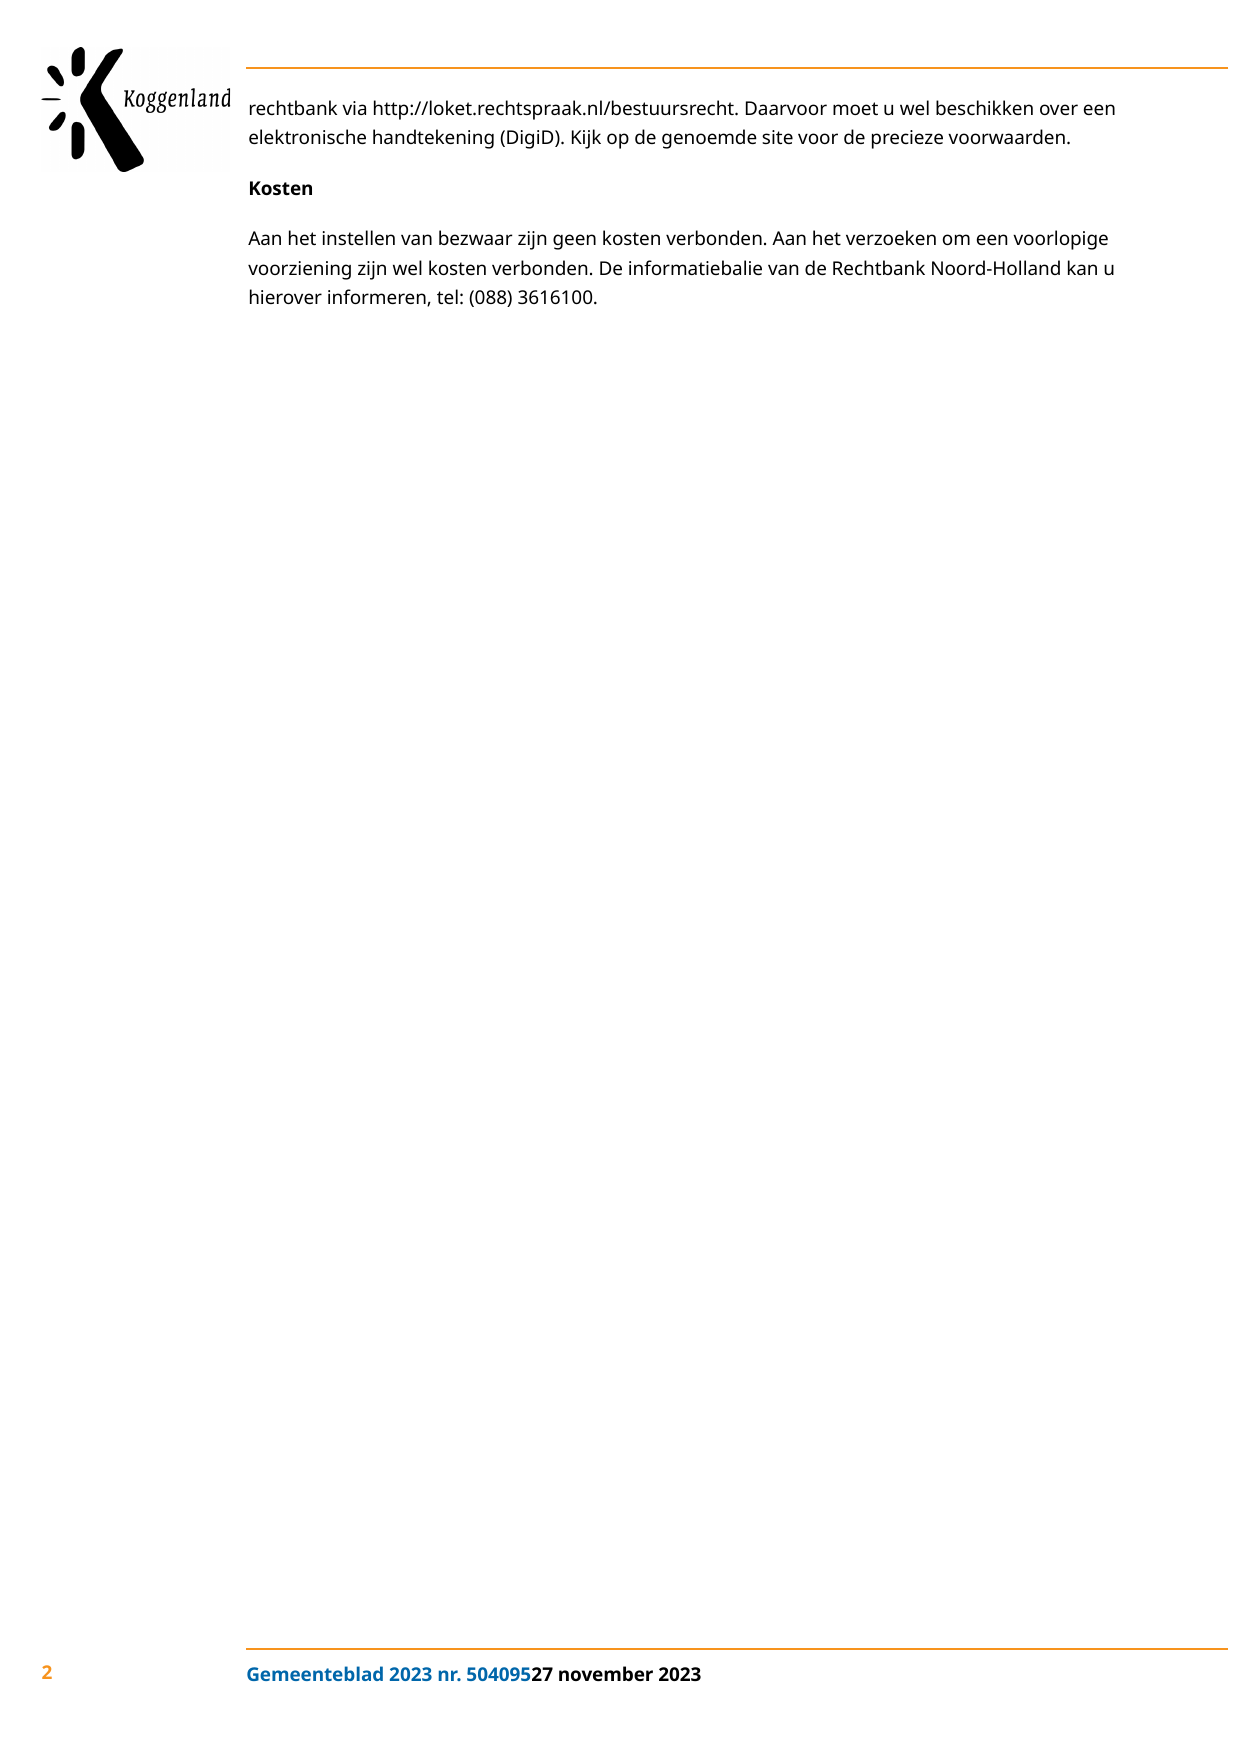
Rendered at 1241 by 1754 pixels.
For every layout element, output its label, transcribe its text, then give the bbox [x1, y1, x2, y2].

picture [41, 47, 231, 172]
text rechtbank via http://loket.rechtspraak.nl/bestuursrecht. Daarvoor moet u wel beschikken over een elektronische handtekening (DigiD). Kijk op de genoemde site voor de precieze voorwaarden. [248, 95, 1152, 150]
text Aan het instellen van bezwaar zijn geen kosten verbonden. Aan het verzoeken om een voorlopige voorziening zijn wel kosten verbonden. De informatiebalie van de Rechtbank Noord-Holland kan u hierover informeren, tel: (088) 3616100. [248, 225, 1152, 310]
text Kosten [248, 175, 1152, 201]
